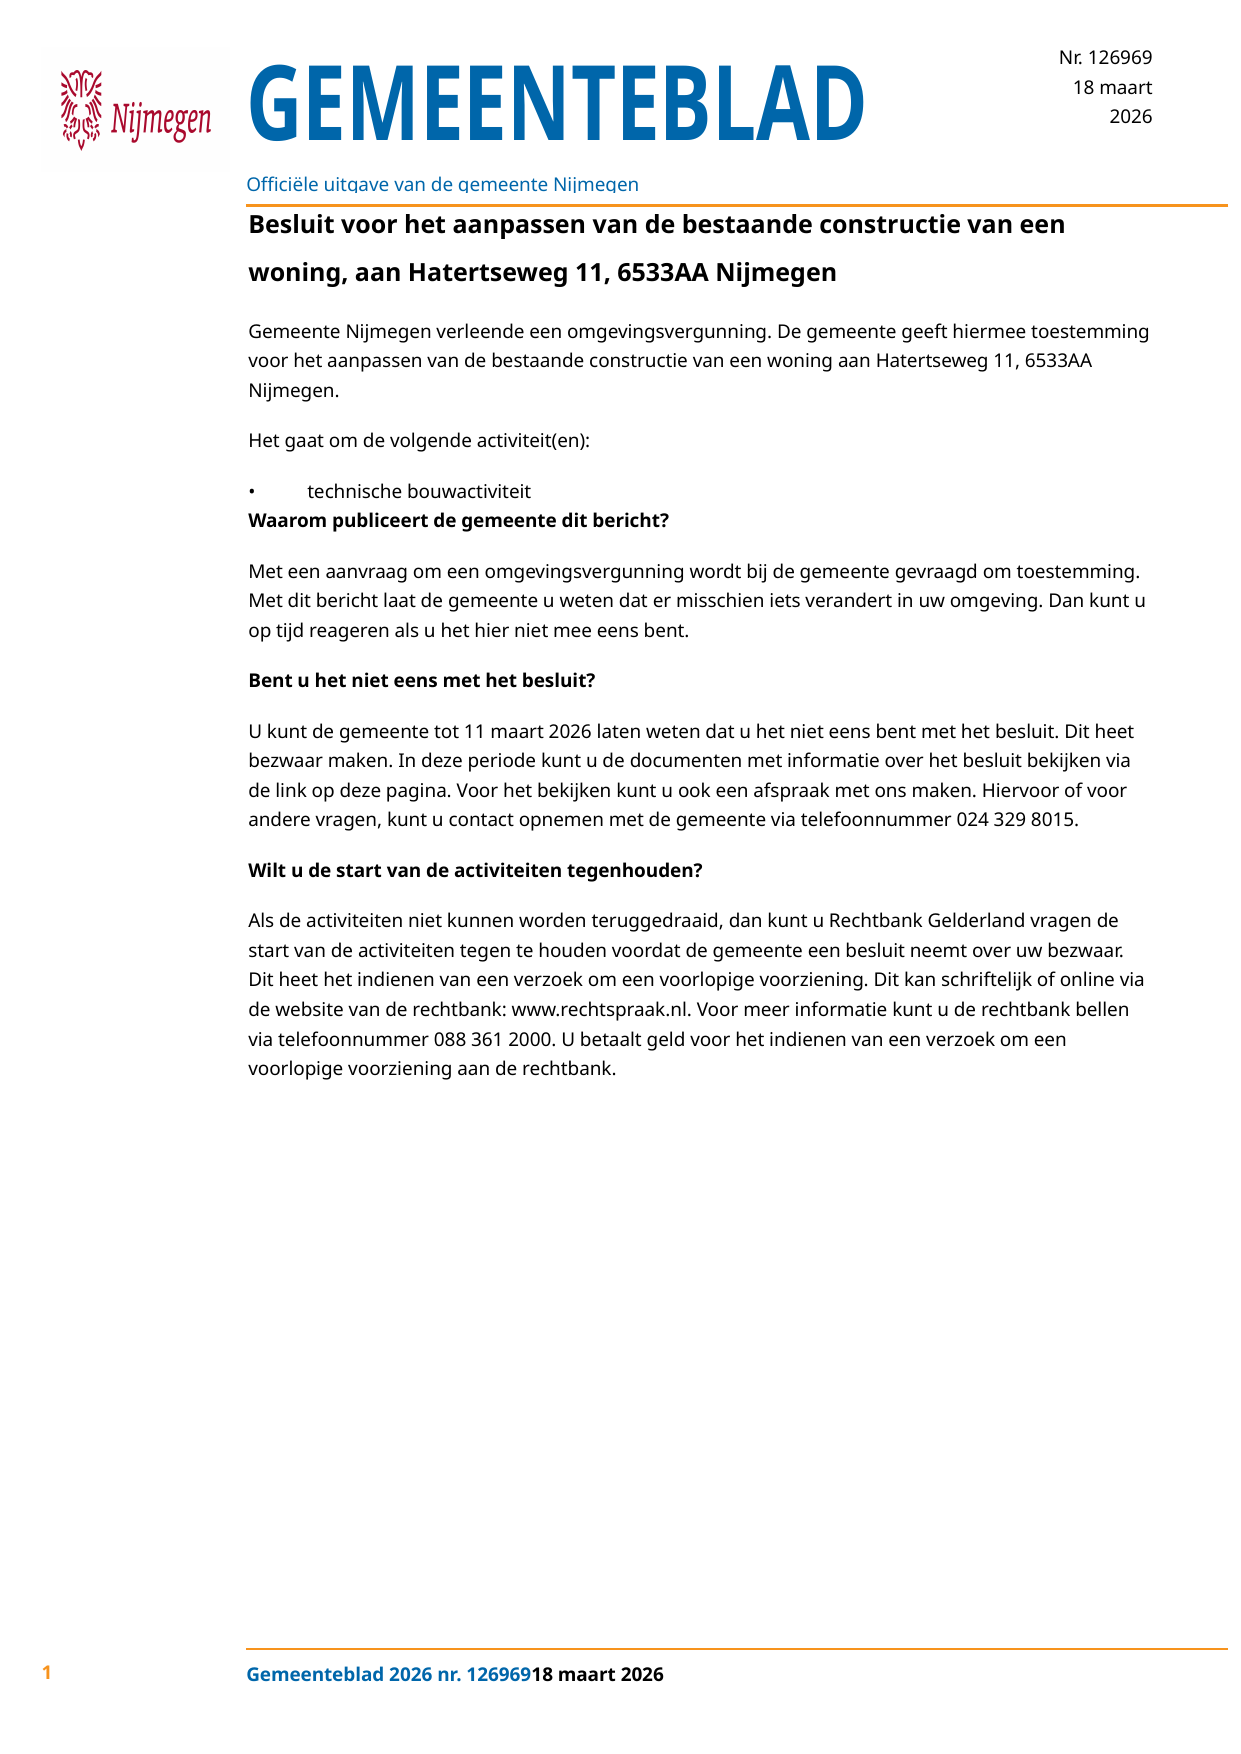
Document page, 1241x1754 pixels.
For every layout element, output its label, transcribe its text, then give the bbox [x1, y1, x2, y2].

text Als de activiteiten niet kunnen worden teruggedraaid, dan kunt u Rechtbank Gelderland vragen de start van de activiteiten tegen te houden voordat de gemeente een besluit neemt over uw bezwaar. Dit heet het indienen van een verzoek om een voorlopige voorziening. Dit kan schriftelijk of online via de website van de rechtbank: www.rechtspraak.nl. Voor meer informatie kunt u de rechtbank bellen via telefoonnummer 088 361 2000. U betaalt geld voor het indienen van een verzoek om een voorlopige voorziening aan de rechtbank. [248, 907, 1152, 1081]
picture [41, 47, 231, 172]
text Gemeente Nijmegen verleende een omgevingsvergunning. De gemeente geeft hiermee toestemming voor het aanpassen van de bestaande constructie van een woning aan Hatertseweg 11, 6533AA Nijmegen. [248, 318, 1152, 403]
text Waarom publiceert de gemeente dit bericht? [248, 507, 1152, 533]
text Wilt u de start van de activiteiten tegenhouden? [248, 857, 1152, 883]
text Het gaat om de volgende activiteit(en): [248, 427, 1152, 453]
text Besluit voor het aanpassen van de bestaande constructie van een woning, aan Hatertseweg 11, 6533AA Nijmegen [248, 207, 1152, 288]
text Bent u het niet eens met het besluit? [248, 667, 1152, 693]
text U kunt de gemeente tot 11 maart 2026 laten weten dat u het niet eens bent met het besluit. Dit heet bezwaar maken. In deze periode kunt u de documenten met informatie over het besluit bekijken via de link op deze pagina. Voor het bekijken kunt u ook een afspraak met ons maken. Hiervoor of voor andere vragen, kunt u contact opnemen met de gemeente via telefoonnummer 024 329 8015. [248, 718, 1152, 832]
list technische bouwactiviteit [248, 478, 1152, 504]
text Met een aanvraag om een omgevingsvergunning wordt bij de gemeente gevraagd om toestemming. Met dit bericht laat de gemeente u weten dat er misschien iets verandert in uw omgeving. Dan kunt u op tijd reageren als u het hier niet mee eens bent. [248, 558, 1152, 643]
